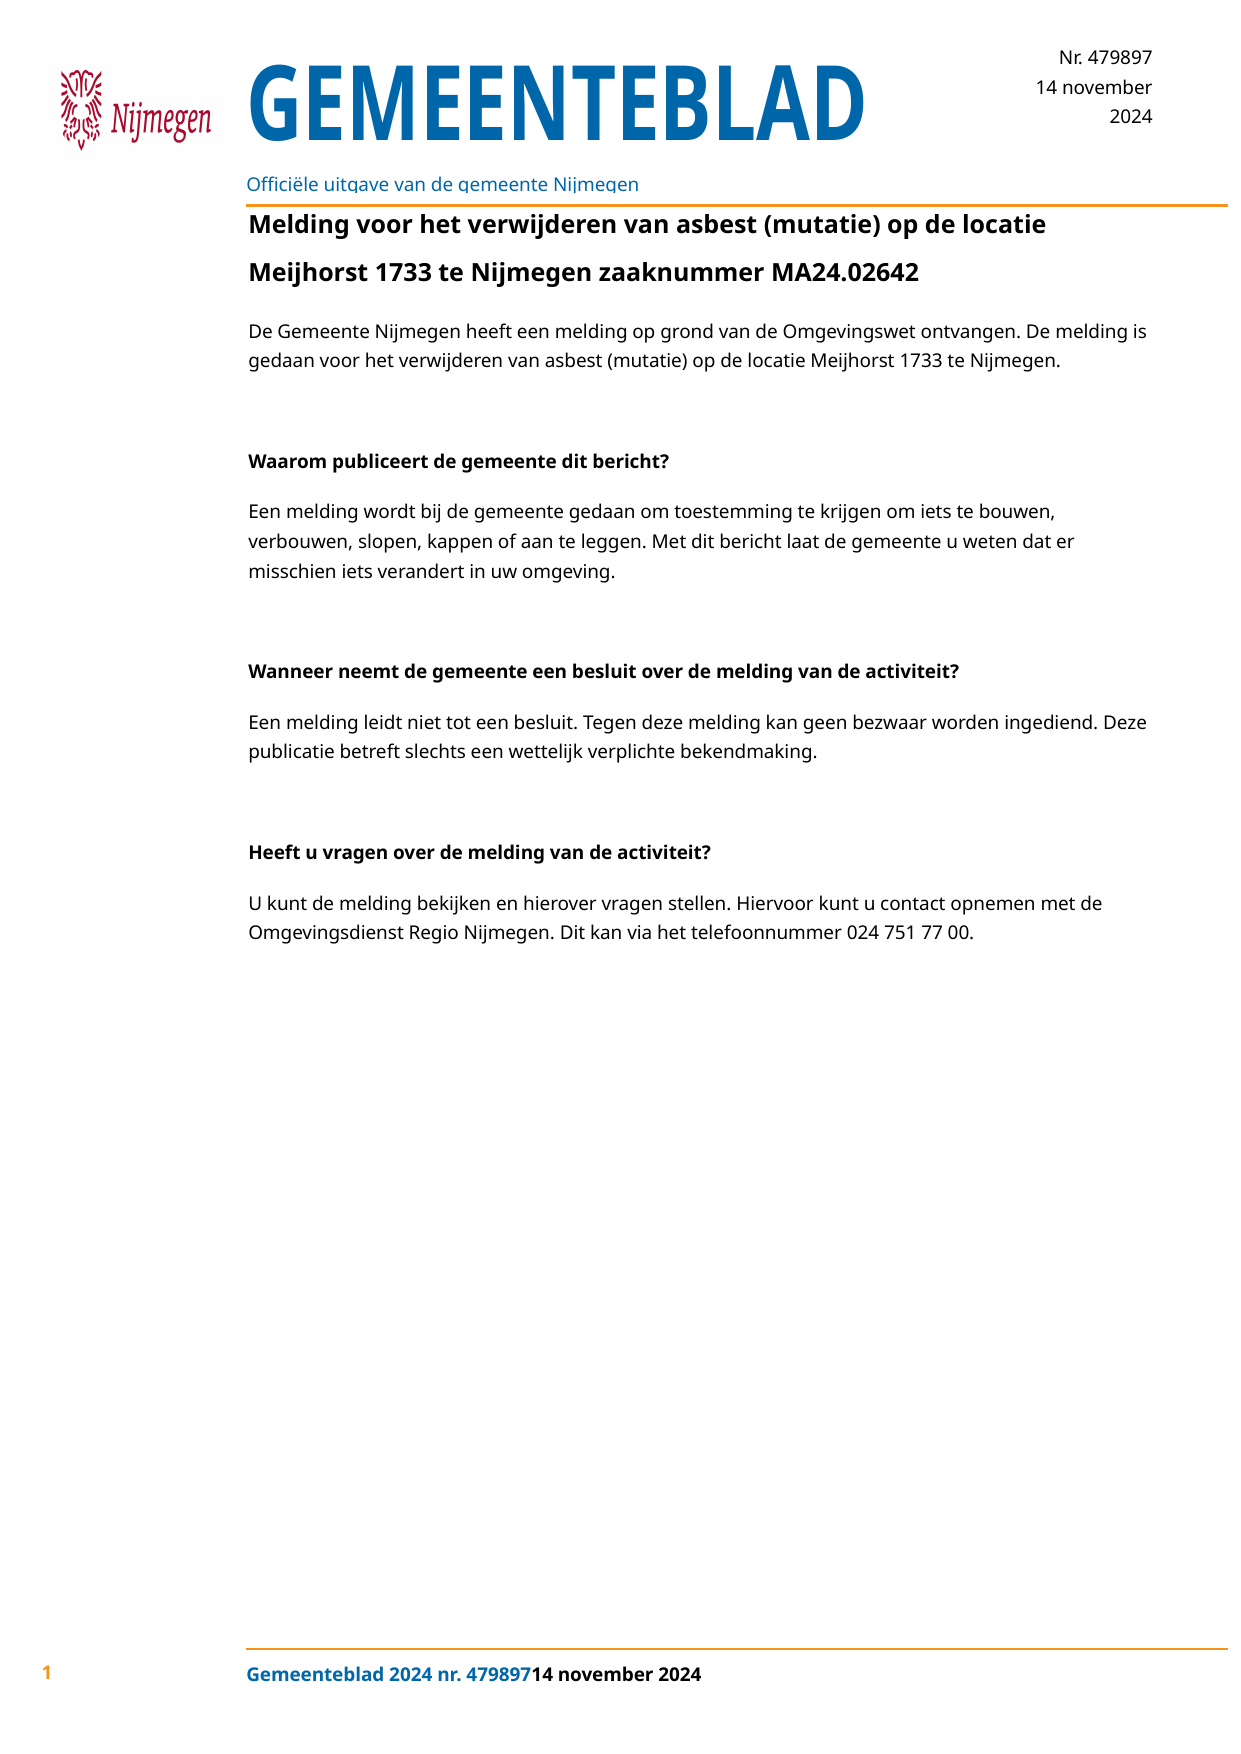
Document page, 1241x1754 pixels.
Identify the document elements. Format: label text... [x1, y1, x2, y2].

text Wanneer neemt de gemeente een besluit over de melding van de activiteit? [248, 659, 1152, 684]
text Een melding wordt bij de gemeente gedaan om toestemming te krijgen om iets te bouwen, verbouwen, slopen, kappen of aan te leggen. Met dit bericht laat de gemeente u weten dat er misschien iets verandert in uw omgeving. [248, 499, 1152, 584]
text Waarom publiceert de gemeente dit bericht? [248, 448, 1152, 474]
picture [41, 47, 231, 172]
text Melding voor het verwijderen van asbest (mutatie) op de locatie Meijhorst 1733 te Nijmegen zaaknummer MA24.02642 [248, 207, 1152, 288]
text Heeft u vragen over de melding van de activiteit? [248, 839, 1152, 865]
text Een melding leidt niet tot een besluit. Tegen deze melding kan geen bezwaar worden ingediend. Deze publicatie betreft slechts een wettelijk verplichte bekendmaking. [248, 709, 1152, 764]
text U kunt de melding bekijken en hierover vragen stellen. Hiervoor kunt u contact opnemen met de Omgevingsdienst Regio Nijmegen. Dit kan via het telefoonnummer 024 751 77 00. [248, 890, 1152, 945]
text De Gemeente Nijmegen heeft een melding op grond van de Omgevingswet ontvangen. De melding is gedaan voor het verwijderen van asbest (mutatie) op de locatie Meijhorst 1733 te Nijmegen. [248, 318, 1152, 373]
